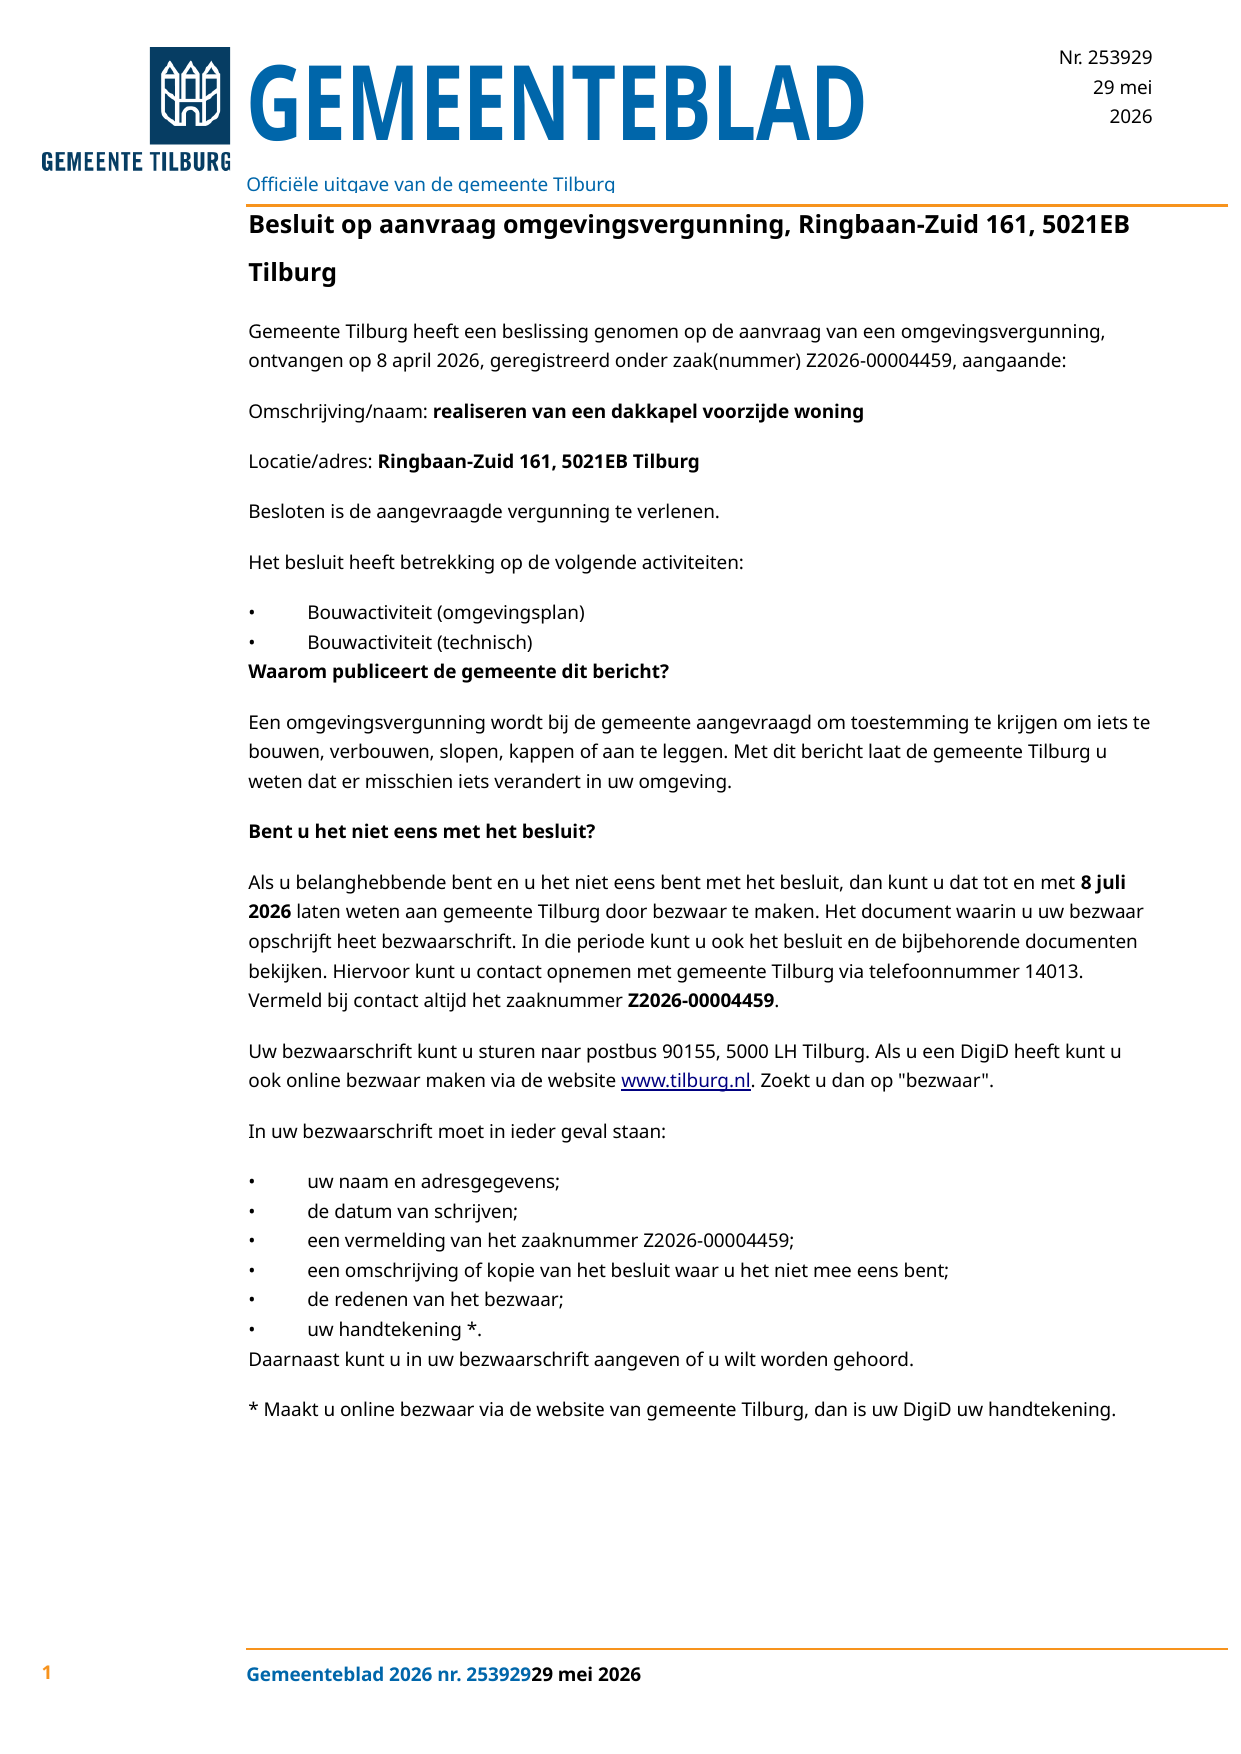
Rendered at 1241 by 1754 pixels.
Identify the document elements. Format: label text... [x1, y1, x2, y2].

text Bent u het niet eens met het besluit? [248, 819, 1152, 844]
text Daarnaast kunt u in uw bezwaarschrift aangeven of u wilt worden gehoord. [248, 1346, 1152, 1372]
text Een omgevingsvergunning wordt bij de gemeente aangevraagd om toestemming te krijgen om iets te bouwen, verbouwen, slopen, kappen of aan te leggen. Met dit bericht laat de gemeente Tilburg u weten dat er misschien iets verandert in uw omgeving. [248, 709, 1152, 794]
text Omschrijving/naam: realiseren van een dakkapel voorzijde woning [248, 398, 1152, 424]
text Het besluit heeft betrekking op de volgende activiteiten: [248, 549, 1152, 575]
list de datum van schrijven; [248, 1198, 1152, 1224]
text Als u belanghebbende bent en u het niet eens bent met het besluit, dan kunt u dat tot en met 8 juli 2026 laten weten aan gemeente Tilburg door bezwaar te maken. Het document waarin u uw bezwaar opschrijft heet bezwaarschrift. In die periode kunt u ook het besluit en de bijbehorende documenten bekijken. Hiervoor kunt u contact opnemen met gemeente Tilburg via telefoonnummer 14013. Vermeld bij contact altijd het zaaknummer Z2026-00004459. [248, 869, 1152, 1013]
text Gemeente Tilburg heeft een beslissing genomen op de aanvraag van een omgevingsvergunning, ontvangen op 8 april 2026, geregistreerd onder zaak(nummer) Z2026-00004459, aangaande: [248, 318, 1152, 373]
list Bouwactiviteit (omgevingsplan) [248, 599, 1152, 625]
list Bouwactiviteit (technisch) [248, 629, 1152, 655]
text Besloten is de aangevraagde vergunning te verlenen. [248, 499, 1152, 524]
text In uw bezwaarschrift moet in ieder geval staan: [248, 1118, 1152, 1144]
text Waarom publiceert de gemeente dit bericht? [248, 659, 1152, 684]
list een vermelding van het zaaknummer Z2026-00004459; [248, 1227, 1152, 1253]
list uw naam en adresgegevens; [248, 1168, 1152, 1194]
text Uw bezwaarschrift kunt u sturen naar postbus 90155, 5000 LH Tilburg. Als u een DigiD heeft kunt u ook online bezwaar maken via de website www.tilburg.nl. Zoekt u dan op "bezwaar". [248, 1038, 1152, 1093]
text Besluit op aanvraag omgevingsvergunning, Ringbaan-Zuid 161, 5021EB Tilburg [248, 207, 1152, 288]
list een omschrijving of kopie van het besluit waar u het niet mee eens bent; [248, 1257, 1152, 1283]
list de redenen van het bezwaar; [248, 1287, 1152, 1312]
text Locatie/adres: Ringbaan-Zuid 161, 5021EB Tilburg [248, 448, 1152, 474]
picture [41, 47, 231, 172]
text * Maakt u online bezwaar via de website van gemeente Tilburg, dan is uw DigiD uw handtekening. [248, 1396, 1152, 1422]
list uw handtekening *. [248, 1316, 1152, 1342]
